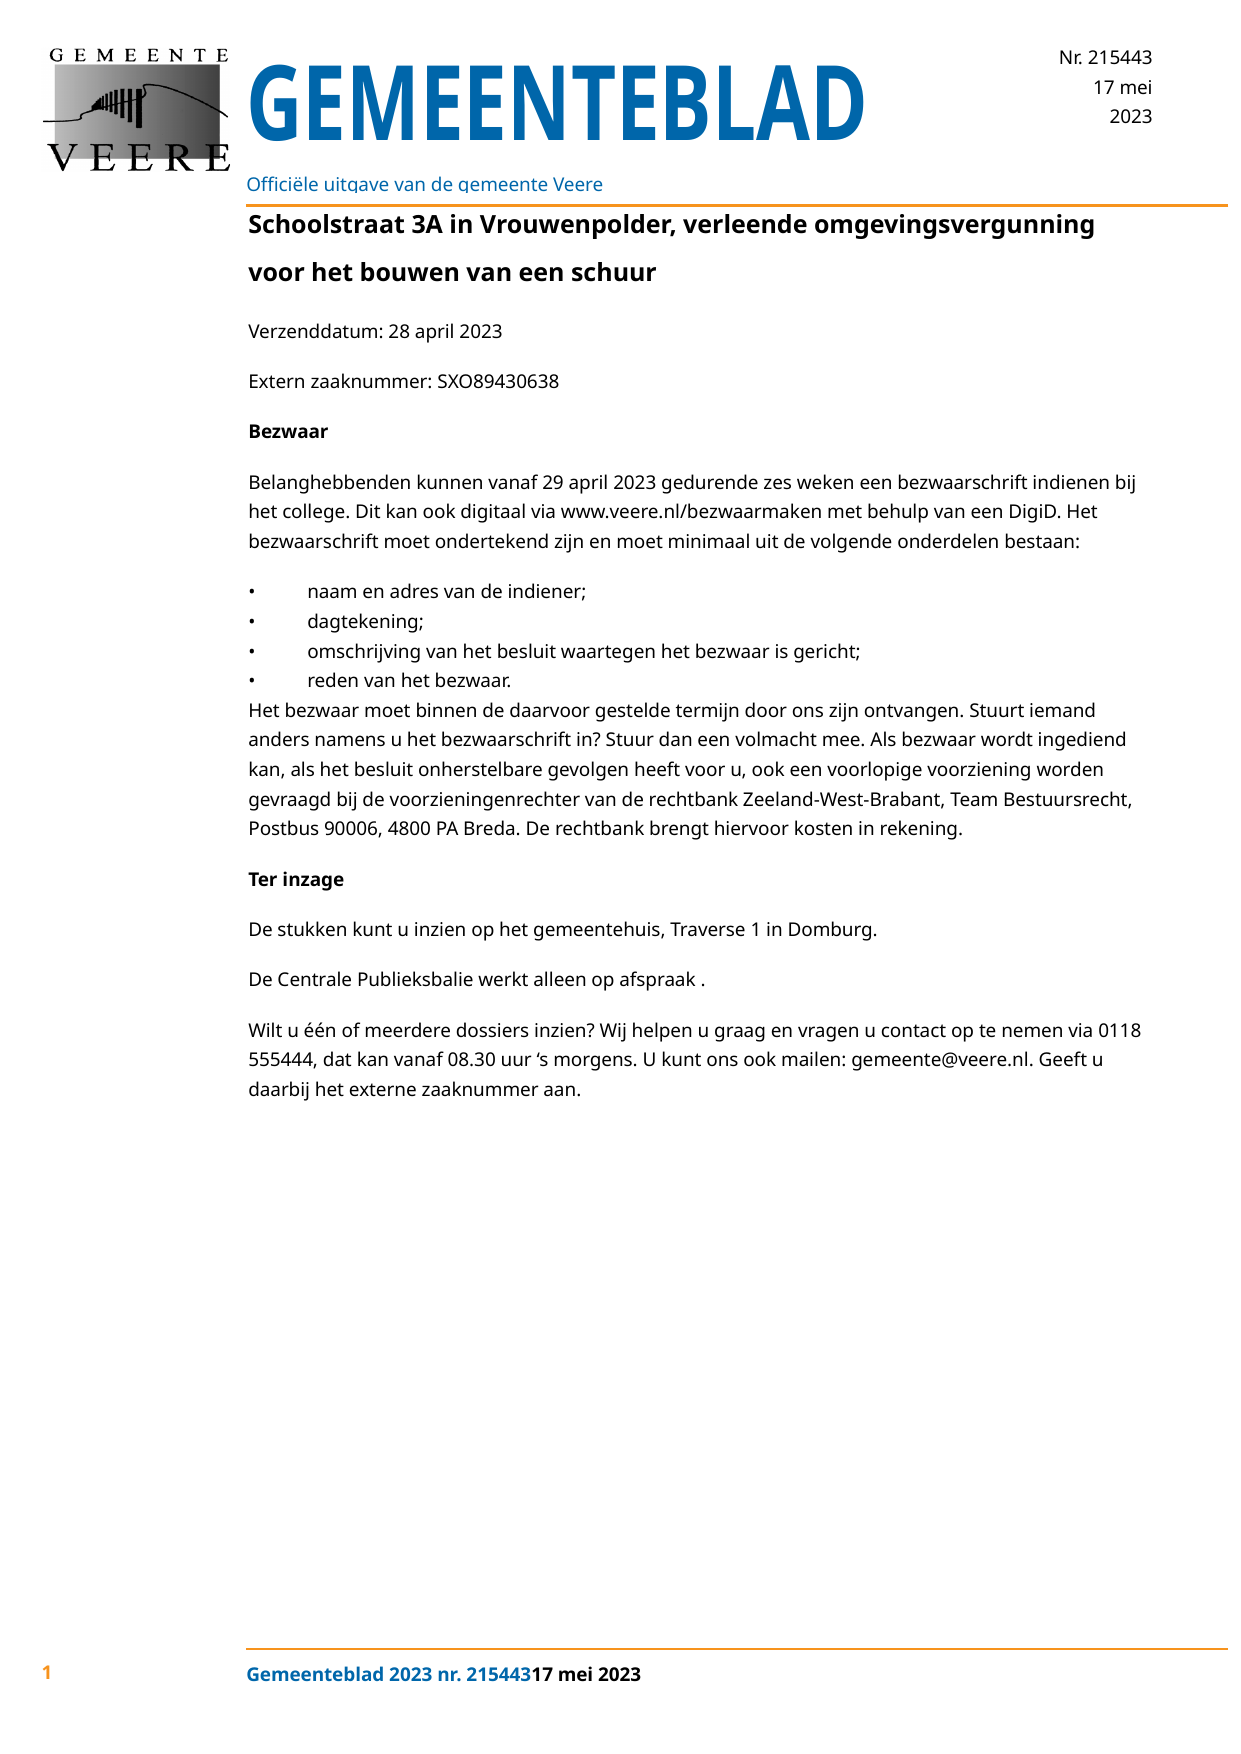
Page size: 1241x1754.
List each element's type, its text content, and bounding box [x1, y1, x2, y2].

text Het bezwaar moet binnen de daarvoor gestelde termijn door ons zijn ontvangen. Stuurt iemand anders namens u het bezwaarschrift in? Stuur dan een volmacht mee. Als bezwaar wordt ingediend kan, als het besluit onherstelbare gevolgen heeft voor u, ook een voorlopige voorziening worden gevraagd bij de voorzieningenrechter van de rechtbank Zeeland-West-Brabant, Team Bestuursrecht, Postbus 90006, 4800 PA Breda. De rechtbank brengt hiervoor kosten in rekening. [248, 697, 1152, 841]
list naam en adres van de indiener; [248, 579, 1152, 604]
picture [41, 47, 231, 172]
text Extern zaaknummer: SXO89430638 [248, 368, 1152, 394]
text Bezwaar [248, 419, 1152, 444]
text Wilt u één of meerdere dossiers inzien? Wij helpen u graag en vragen u contact op te nemen via 0118 555444, dat kan vanaf 08.30 uur ‘s morgens. U kunt ons ook mailen: gemeente@veere.nl. Geeft u daarbij het externe zaaknummer aan. [248, 1017, 1152, 1102]
text Ter inzage [248, 866, 1152, 892]
text Schoolstraat 3A in Vrouwenpolder, verleende omgevingsvergunning voor het bouwen van een schuur [248, 207, 1152, 288]
text De Centrale Publieksbalie werkt alleen op afspraak . [248, 967, 1152, 992]
list reden van het bezwaar. [248, 667, 1152, 693]
list dagtekening; [248, 608, 1152, 634]
text Verzenddatum: 28 april 2023 [248, 318, 1152, 344]
text Belanghebbenden kunnen vanaf 29 april 2023 gedurende zes weken een bezwaarschrift indienen bij het college. Dit kan ook digitaal via www.veere.nl/bezwaarmaken met behulp van een DigiD. Het bezwaarschrift moet ondertekend zijn en moet minimaal uit de volgende onderdelen bestaan: [248, 469, 1152, 554]
list omschrijving van het besluit waartegen het bezwaar is gericht; [248, 638, 1152, 664]
text De stukken kunt u inzien op het gemeentehuis, Traverse 1 in Domburg. [248, 916, 1152, 942]
